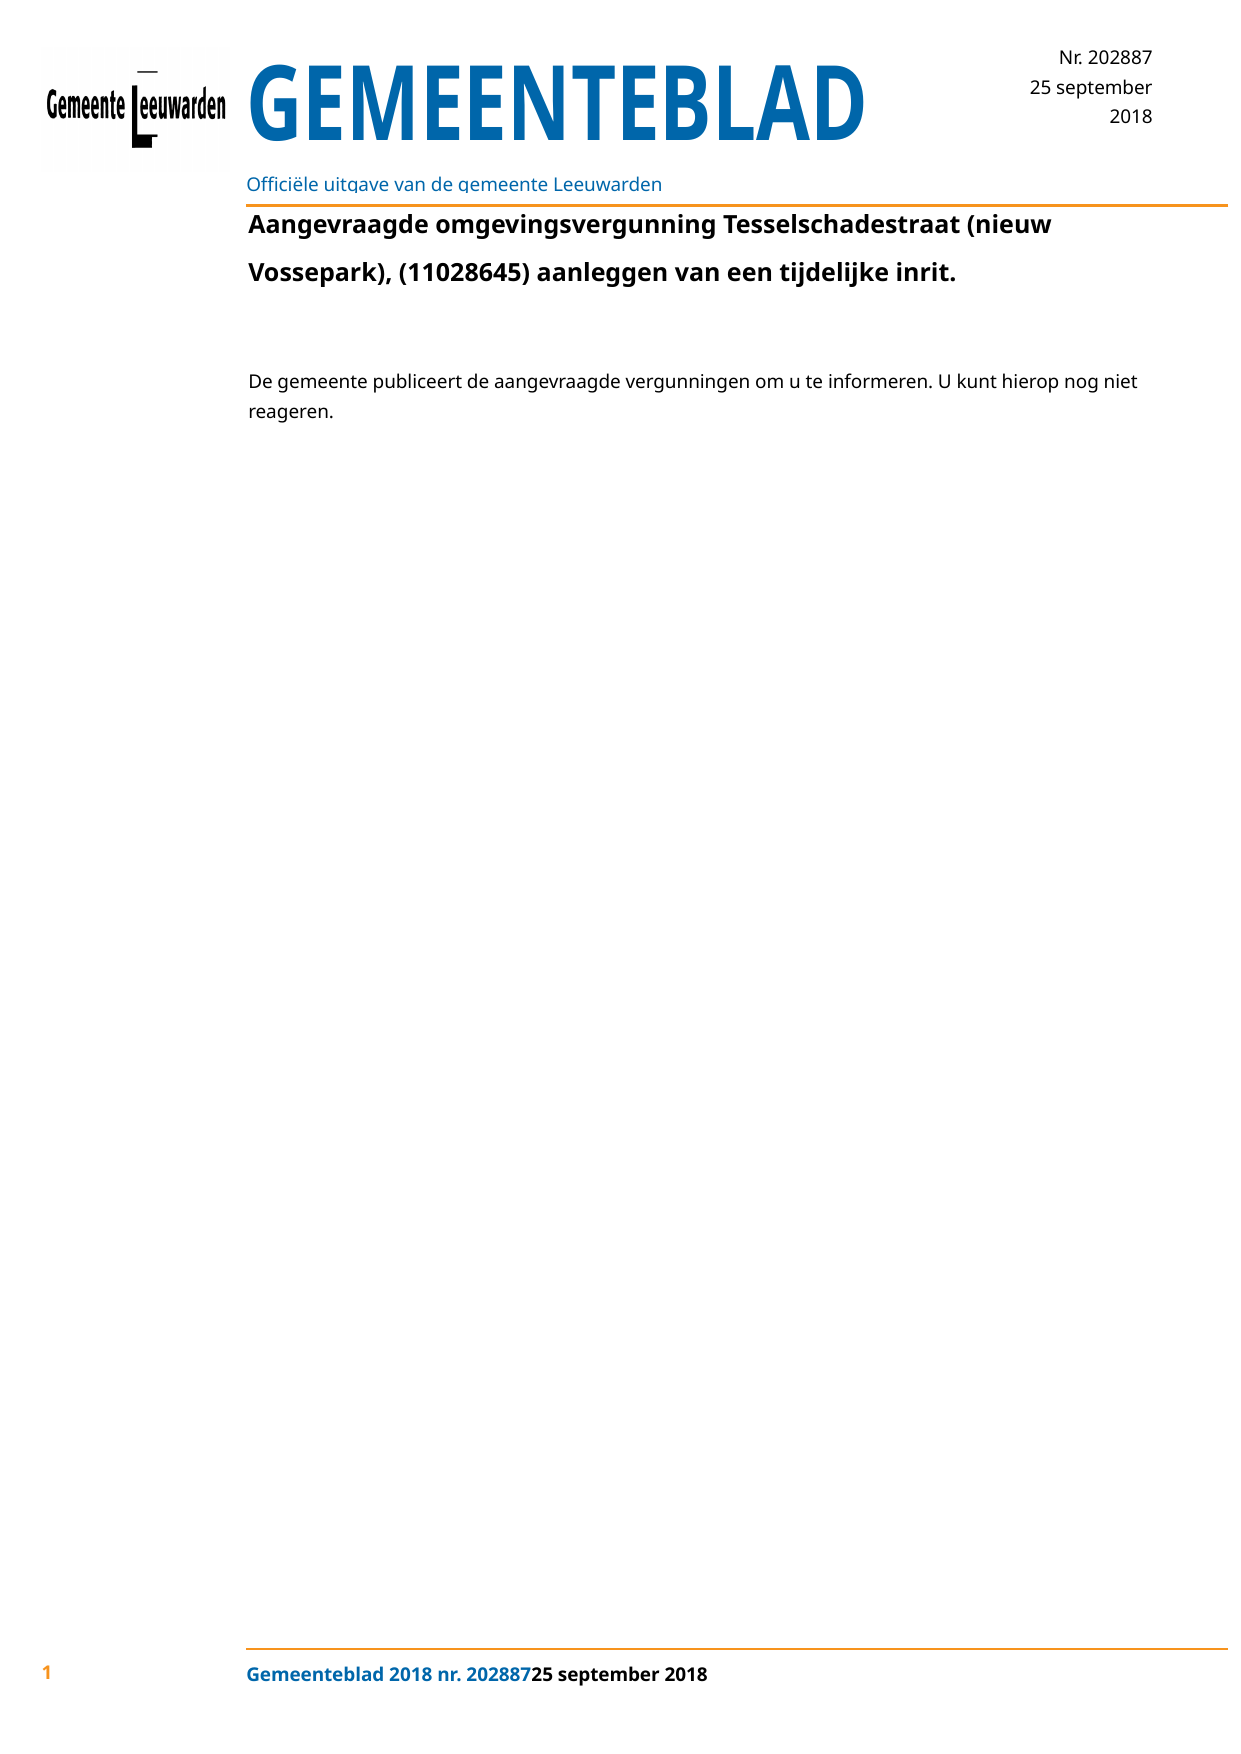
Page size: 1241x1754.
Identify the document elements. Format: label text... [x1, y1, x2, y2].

picture [41, 47, 231, 172]
text De gemeente publiceert de aangevraagde vergunningen om u te informeren. U kunt hierop nog niet reageren. [248, 368, 1152, 424]
text Aangevraagde omgevingsvergunning Tesselschadestraat (nieuw Vossepark), (11028645) aanleggen van een tijdelijke inrit. [248, 207, 1152, 288]
